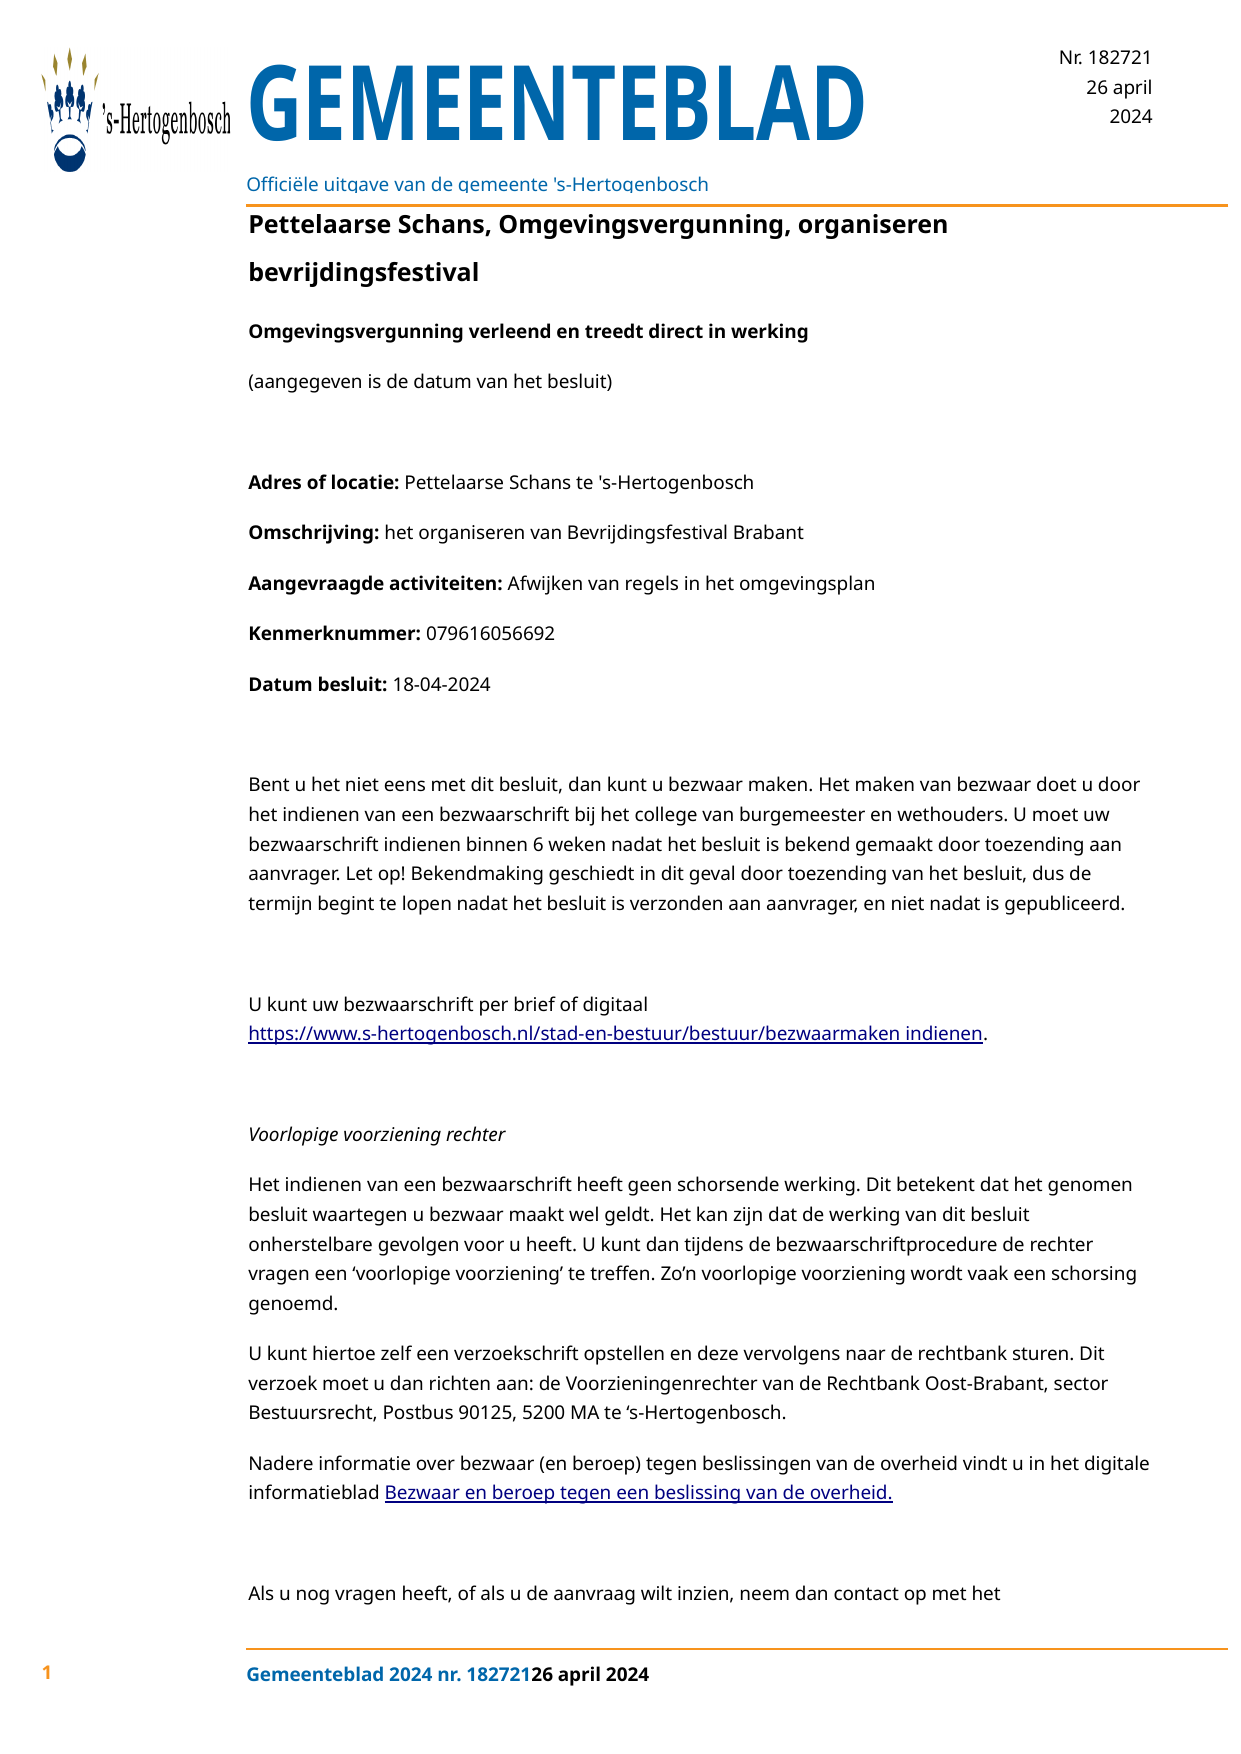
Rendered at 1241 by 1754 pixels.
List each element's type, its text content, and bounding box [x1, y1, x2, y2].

text Bent u het niet eens met dit besluit, dan kunt u bezwaar maken. Het maken van bezwaar doet u door het indienen van een bezwaarschrift bij het college van burgemeester en wethouders. U moet uw bezwaarschrift indienen binnen 6 weken nadat het besluit is bekend gemaakt door toezending aan aanvrager. Let op! Bekendmaking geschiedt in dit geval door toezending van het besluit, dus de termijn begint te lopen nadat het besluit is verzonden aan aanvrager, en niet nadat is gepubliceerd. [248, 772, 1152, 916]
picture [41, 47, 231, 172]
text Pettelaarse Schans, Omgevingsvergunning, organiseren bevrijdingsfestival [248, 207, 1152, 288]
text Het indienen van een bezwaarschrift heeft geen schorsende werking. Dit betekent dat het genomen besluit waartegen u bezwaar maakt wel geldt. Het kan zijn dat de werking van dit besluit onherstelbare gevolgen voor u heeft. U kunt dan tijdens de bezwaarschriftprocedure de rechter vragen een ‘voorlopige voorziening’ te treffen. Zo’n voorlopige voorziening wordt vaak een schorsing genoemd. [248, 1172, 1152, 1316]
text Aangevraagde activiteiten: Afwijken van regels in het omgevingsplan [248, 570, 1152, 596]
text Nadere informatie over bezwaar (en beroep) tegen beslissingen van de overheid vindt u in het digitale informatieblad Bezwaar en beroep tegen een beslissing van de overheid. [248, 1450, 1152, 1505]
text Kenmerknummer: 079616056692 [248, 620, 1152, 646]
text Als u nog vragen heeft, of als u de aanvraag wilt inzien, neem dan contact op met het [248, 1580, 1152, 1606]
text Voorlopige voorziening rechter [248, 1121, 1152, 1147]
text U kunt hiertoe zelf een verzoekschrift opstellen en deze vervolgens naar de rechtbank sturen. Dit verzoek moet u dan richten aan: de Voorzieningenrechter van de Rechtbank Oost-Brabant, sector Bestuursrecht, Postbus 90125, 5200 MA te ‘s-Hertogenbosch. [248, 1340, 1152, 1425]
text (aangegeven is de datum van het besluit) [248, 368, 1152, 394]
text Omgevingsvergunning verleend en treedt direct in werking [248, 318, 1152, 344]
text Omschrijving: het organiseren van Bevrijdingsfestival Brabant [248, 519, 1152, 545]
text Datum besluit: 18-04-2024 [248, 671, 1152, 697]
text Adres of locatie: Pettelaarse Schans te 's-Hertogenbosch [248, 469, 1152, 495]
text U kunt uw bezwaarschrift per brief of digitaal https://www.s-hertogenbosch.nl/stad-en-bestuur/bestuur/bezwaarmaken indienen. [248, 991, 1152, 1046]
